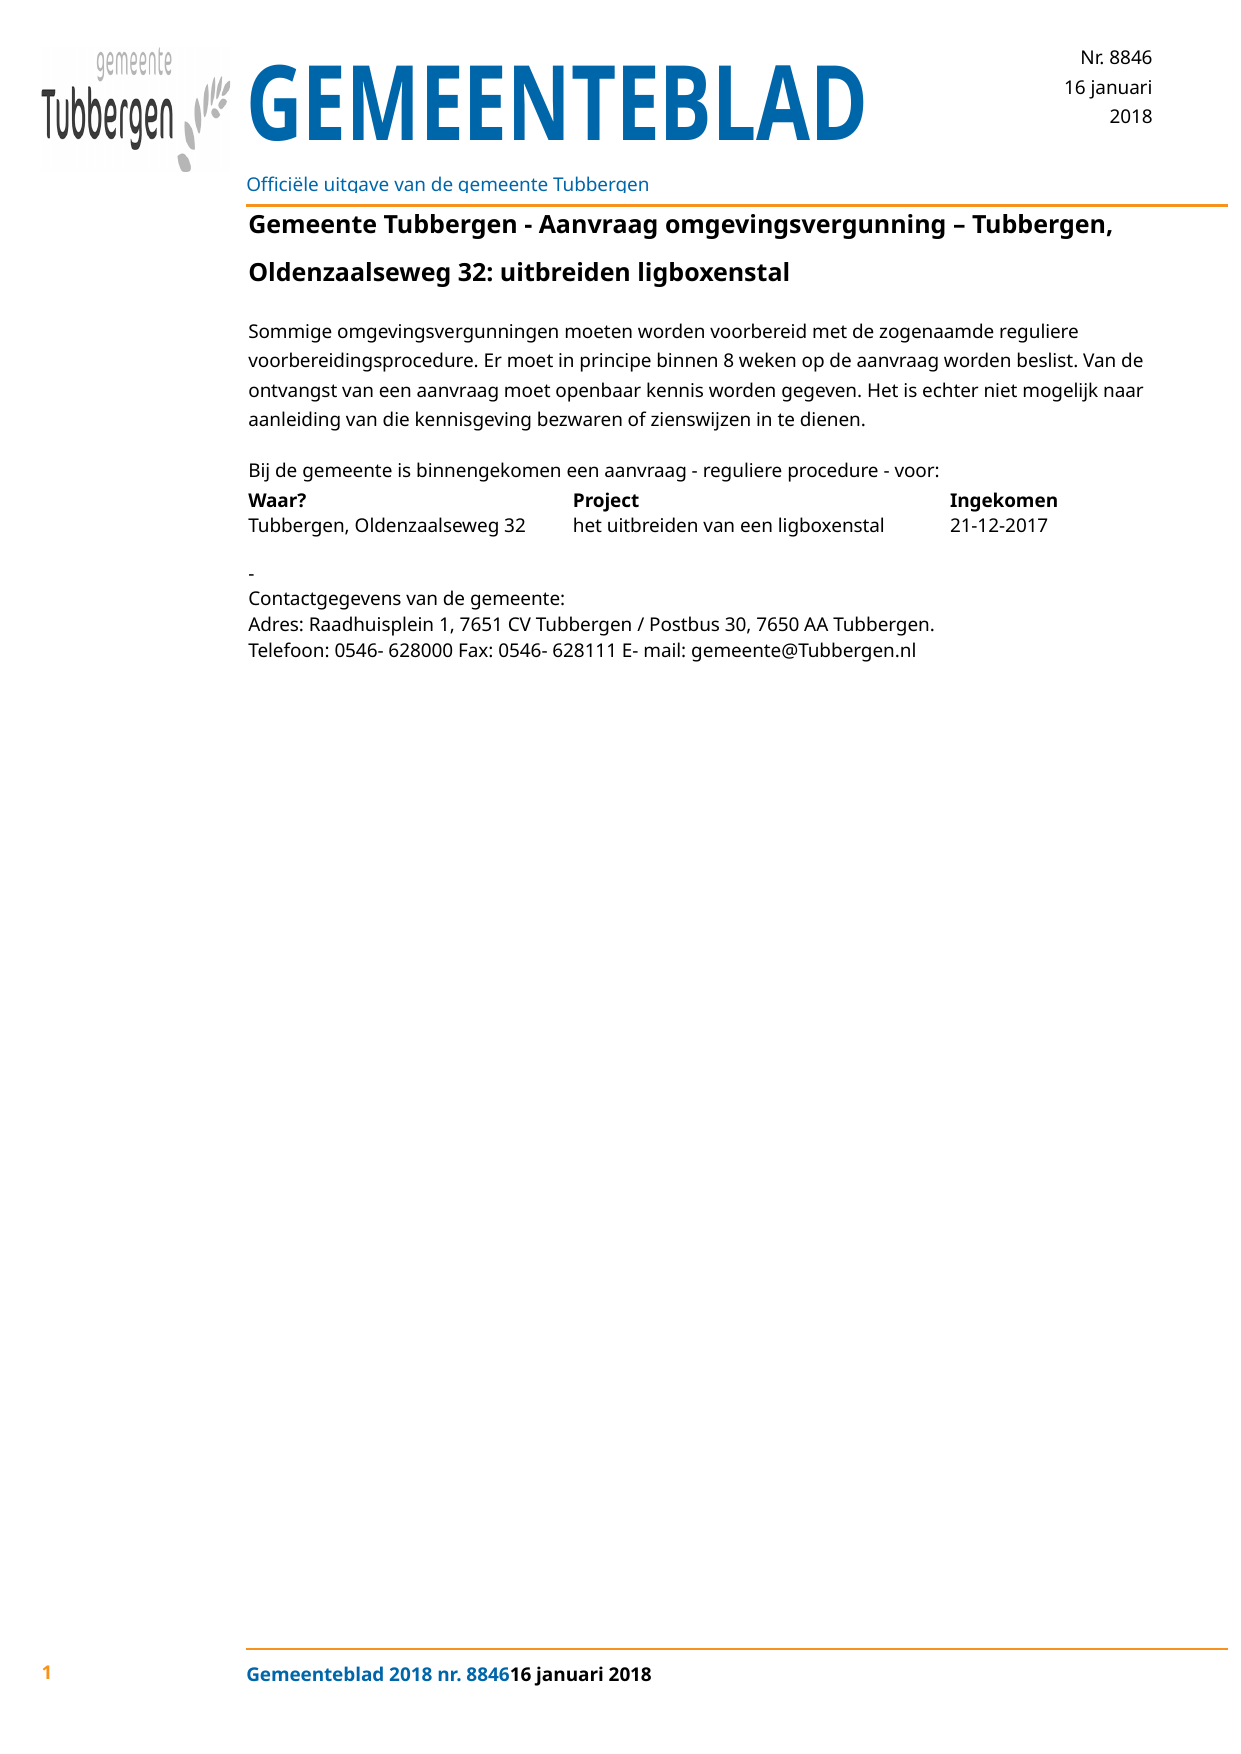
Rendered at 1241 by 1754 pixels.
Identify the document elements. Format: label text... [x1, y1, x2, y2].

table_cell het uitbreiden van een ligboxenstal [573, 513, 950, 538]
text Telefoon: 0546- 628000 Fax: 0546- 628111 E- mail: gemeente@Tubbergen.nl [248, 637, 1152, 663]
text Bij de gemeente is binnengekomen een aanvraag - reguliere procedure - voor: [248, 457, 1152, 483]
table_header Waar? [248, 487, 573, 512]
text Gemeente Tubbergen - Aanvraag omgevingsvergunning – Tubbergen, Oldenzaalseweg 32: uitbreiden ligboxenstal [248, 207, 1152, 288]
text Sommige omgevingsvergunningen moeten worden voorbereid met de zogenaamde reguliere voorbereidingsprocedure. Er moet in principe binnen 8 weken op de aanvraag worden beslist. Van de ontvangst van een aanvraag moet openbaar kennis worden gegeven. Het is echter niet mogelijk naar aanleiding van die kennisgeving bezwaren of zienswijzen in te dienen. [248, 318, 1152, 432]
picture [41, 47, 231, 172]
table_cell Tubbergen, Oldenzaalseweg 32 [248, 513, 573, 538]
table_cell 21-12-2017 [950, 513, 1152, 538]
table_header Ingekomen [950, 487, 1152, 512]
text Adres: Raadhuisplein 1, 7651 CV Tubbergen / Postbus 30, 7650 AA Tubbergen. [248, 611, 1152, 637]
table_header Project [573, 487, 950, 512]
text - [248, 560, 1152, 585]
text Contactgegevens van de gemeente: [248, 585, 1152, 611]
